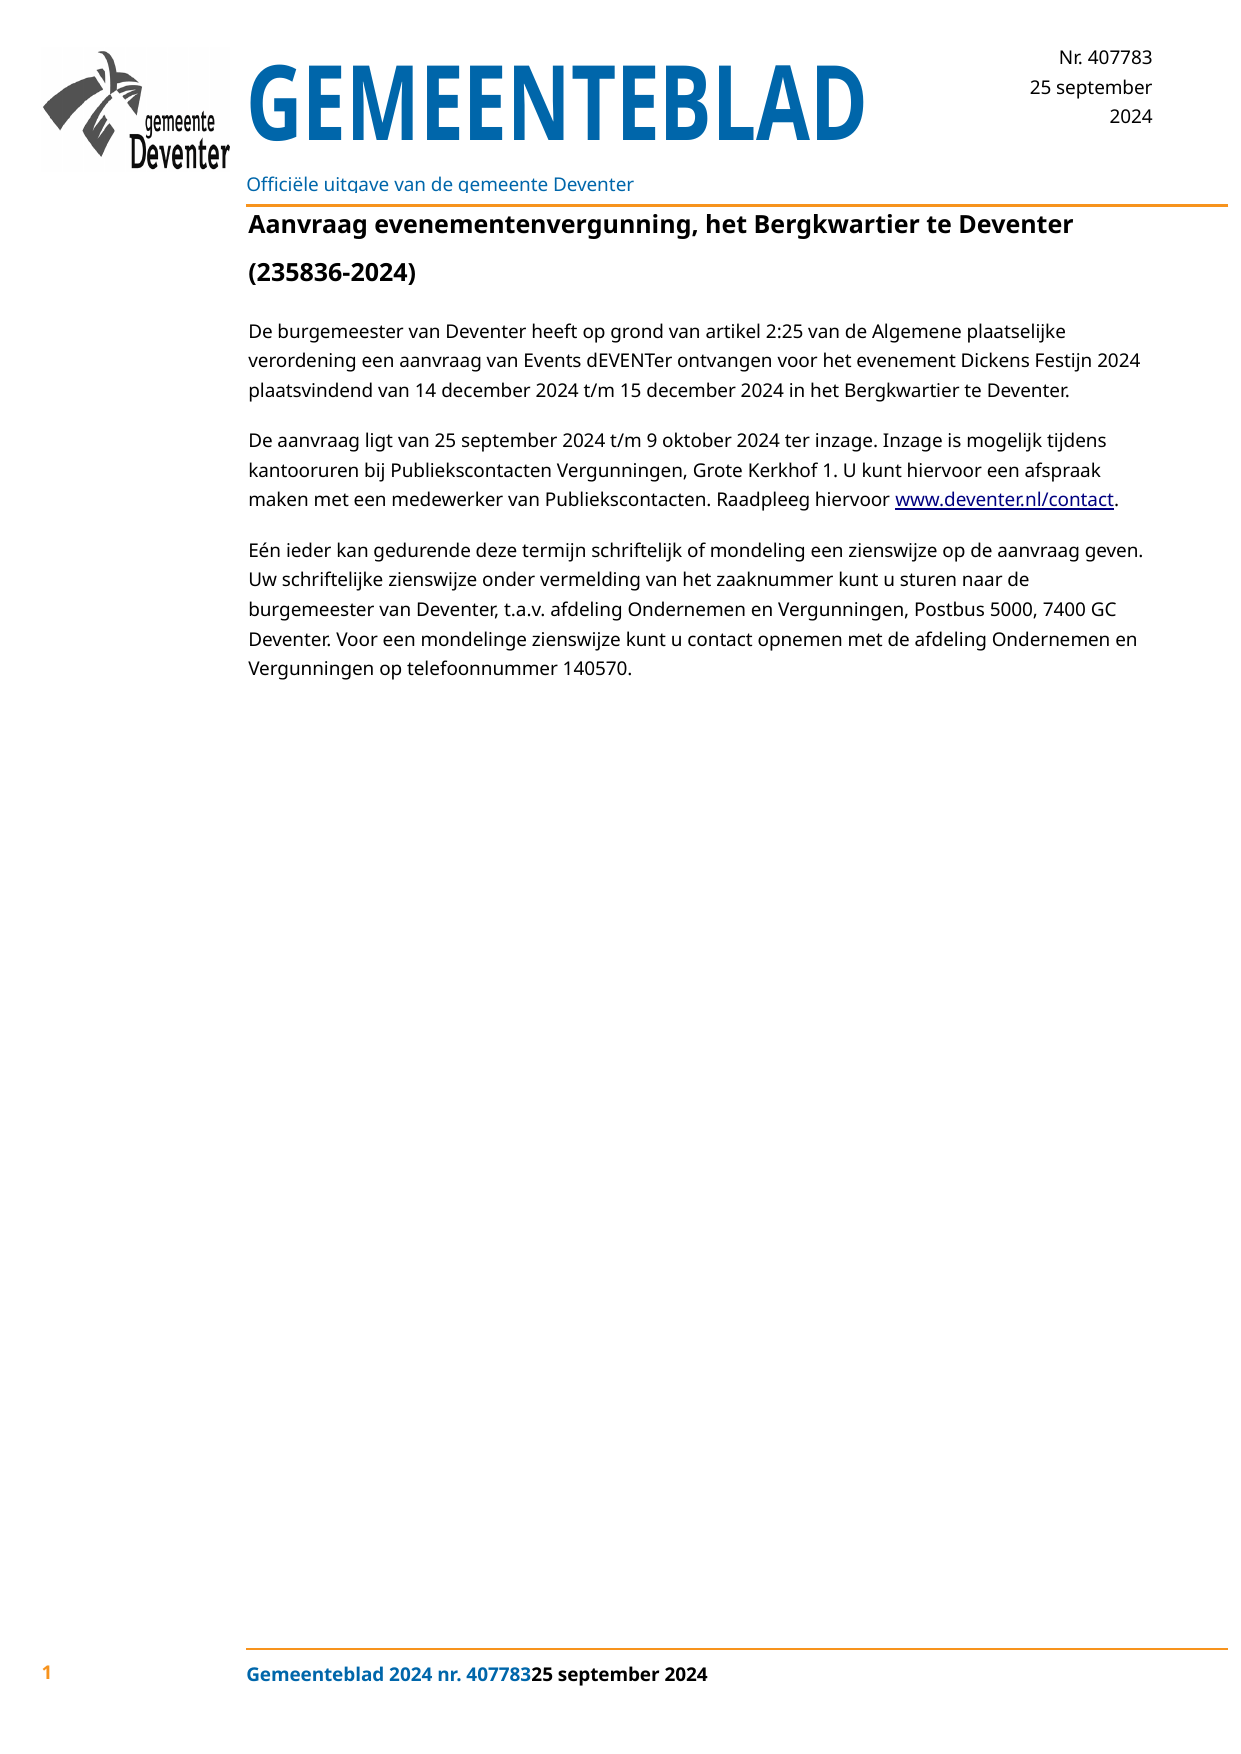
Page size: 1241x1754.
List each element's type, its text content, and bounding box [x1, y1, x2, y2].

text De aanvraag ligt van 25 september 2024 t/m 9 oktober 2024 ter inzage. Inzage is mogelijk tijdens kantooruren bij Publiekscontacten Vergunningen, Grote Kerkhof 1. U kunt hiervoor een afspraak maken met een medewerker van Publiekscontacten. Raadpleeg hiervoor www.deventer.nl/contact. [248, 427, 1152, 512]
picture [41, 47, 231, 172]
text Eén ieder kan gedurende deze termijn schriftelijk of mondeling een zienswijze op de aanvraag geven. Uw schriftelijke zienswijze onder vermelding van het zaaknummer kunt u sturen naar de burgemeester van Deventer, t.a.v. afdeling Ondernemen en Vergunningen, Postbus 5000, 7400 GC Deventer. Voor een mondelinge zienswijze kunt u contact opnemen met de afdeling Ondernemen en Vergunningen op telefoonnummer 140570. [248, 537, 1152, 681]
text De burgemeester van Deventer heeft op grond van artikel 2:25 van de Algemene plaatselijke verordening een aanvraag van Events dEVENTer ontvangen voor het evenement Dickens Festijn 2024 plaatsvindend van 14 december 2024 t/m 15 december 2024 in het Bergkwartier te Deventer. [248, 318, 1152, 403]
text Aanvraag evenementenvergunning, het Bergkwartier te Deventer (235836-2024) [248, 207, 1152, 288]
